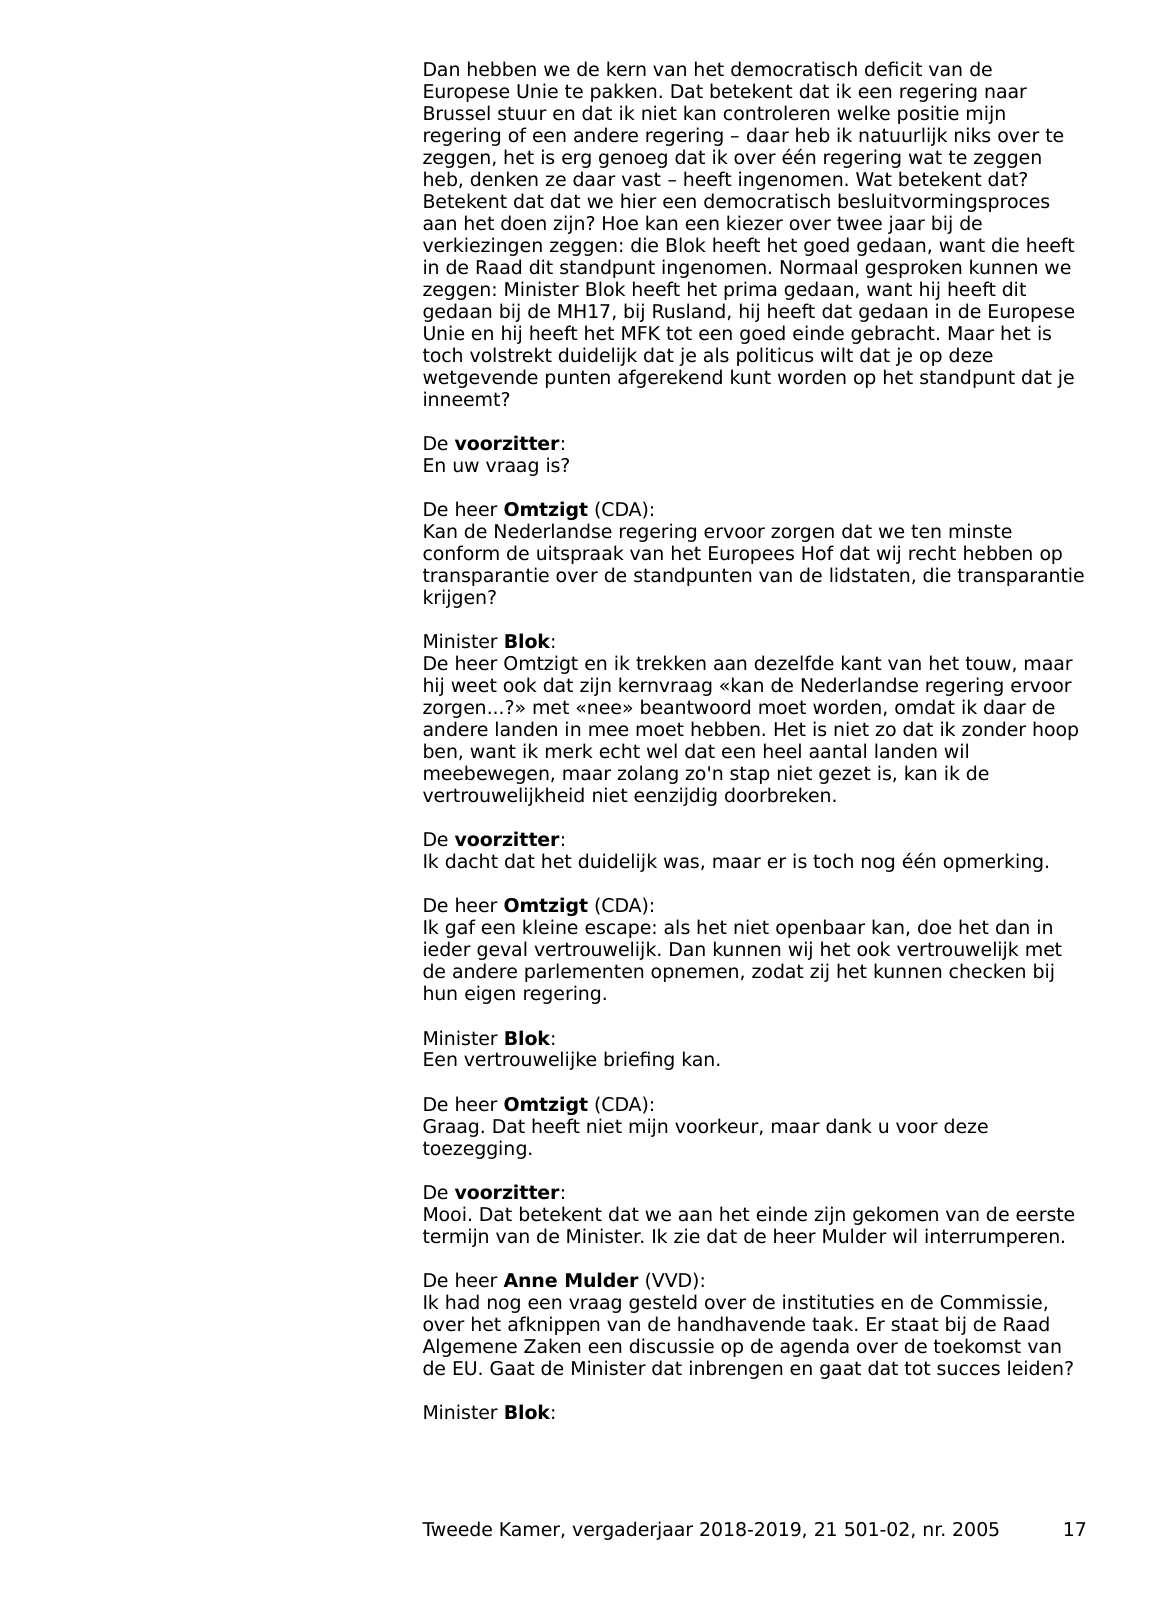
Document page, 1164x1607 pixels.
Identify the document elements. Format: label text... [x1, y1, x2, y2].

text De heer Anne Mulder (VVD): [422, 1270, 1087, 1292]
text De heer Omtzigt en ik trekken aan dezelfde kant van het touw, maar hij weet ook dat zijn kernvraag «kan de Nederlandse regering ervoor zorgen...?» met «nee» beantwoord moet worden, omdat ik daar de andere landen in mee moet hebben. Het is niet zo dat ik zonder hoop ben, want ik merk echt wel dat een heel aantal landen wil meebewegen, maar zolang zo'n stap niet gezet is, kan ik de vertrouwelijkheid niet eenzijdig doorbreken. [422, 653, 1087, 807]
text Minister Blok: [422, 631, 1087, 653]
text Graag. Dat heeft niet mijn voorkeur, maar dank u voor deze toezegging. [422, 1116, 1087, 1159]
text Ik had nog een vraag gesteld over de instituties en de Commissie, over het afknippen van de handhavende taak. Er staat bij de Raad Algemene Zaken een discussie op de agenda over de toekomst van de EU. Gaat de Minister dat inbrengen en gaat dat tot succes leiden? [422, 1292, 1087, 1380]
text De heer Omtzigt (CDA): [422, 895, 1087, 917]
text Minister Blok: [422, 1027, 1087, 1049]
text De heer Omtzigt (CDA): [422, 499, 1087, 521]
text Minister Blok: [422, 1402, 1087, 1424]
text De heer Omtzigt (CDA): [422, 1093, 1087, 1116]
text Kan de Nederlandse regering ervoor zorgen dat we ten minste conform de uitspraak van het Europees Hof dat wij recht hebben op transparantie over de standpunten van de lidstaten, die transparantie krijgen? [422, 521, 1087, 609]
text Mooi. Dat betekent dat we aan het einde zijn gekomen van de eerste termijn van de Minister. Ik zie dat de heer Mulder wil interrumperen. [422, 1204, 1087, 1248]
text Ik gaf een kleine escape: als het niet openbaar kan, doe het dan in ieder geval vertrouwelijk. Dan kunnen wij het ook vertrouwelijk met de andere parlementen opnemen, zodat zij het kunnen checken bij hun eigen regering. [422, 917, 1087, 1005]
text De voorzitter: [422, 829, 1087, 851]
text De voorzitter: [422, 433, 1087, 455]
text Een vertrouwelijke briefing kan. [422, 1049, 1087, 1071]
text Dan hebben we de kern van het democratisch deficit van de Europese Unie te pakken. Dat betekent dat ik een regering naar Brussel stuur en dat ik niet kan controleren welke positie mijn regering of een andere regering – daar heb ik natuurlijk niks over te zeggen, het is erg genoeg dat ik over één regering wat te zeggen heb, denken ze daar vast – heeft ingenomen. Wat betekent dat? Betekent dat dat we hier een democratisch besluitvormingsproces aan het doen zijn? Hoe kan een kiezer over twee jaar bij de verkiezingen zeggen: die Blok heeft het goed gedaan, want die heeft in de Raad dit standpunt ingenomen. Normaal gesproken kunnen we zeggen: Minister Blok heeft het prima gedaan, want hij heeft dit gedaan bij de MH17, bij Rusland, hij heeft dat gedaan in de Europese Unie en hij heeft het MFK tot een goed einde gebracht. Maar het is toch volstrekt duidelijk dat je als politicus wilt dat je op deze wetgevende punten afgerekend kunt worden op het standpunt dat je inneemt? [422, 59, 1087, 411]
text En uw vraag is? [422, 455, 1087, 477]
text De voorzitter: [422, 1182, 1087, 1204]
text Ik dacht dat het duidelijk was, maar er is toch nog één opmerking. [422, 851, 1087, 873]
